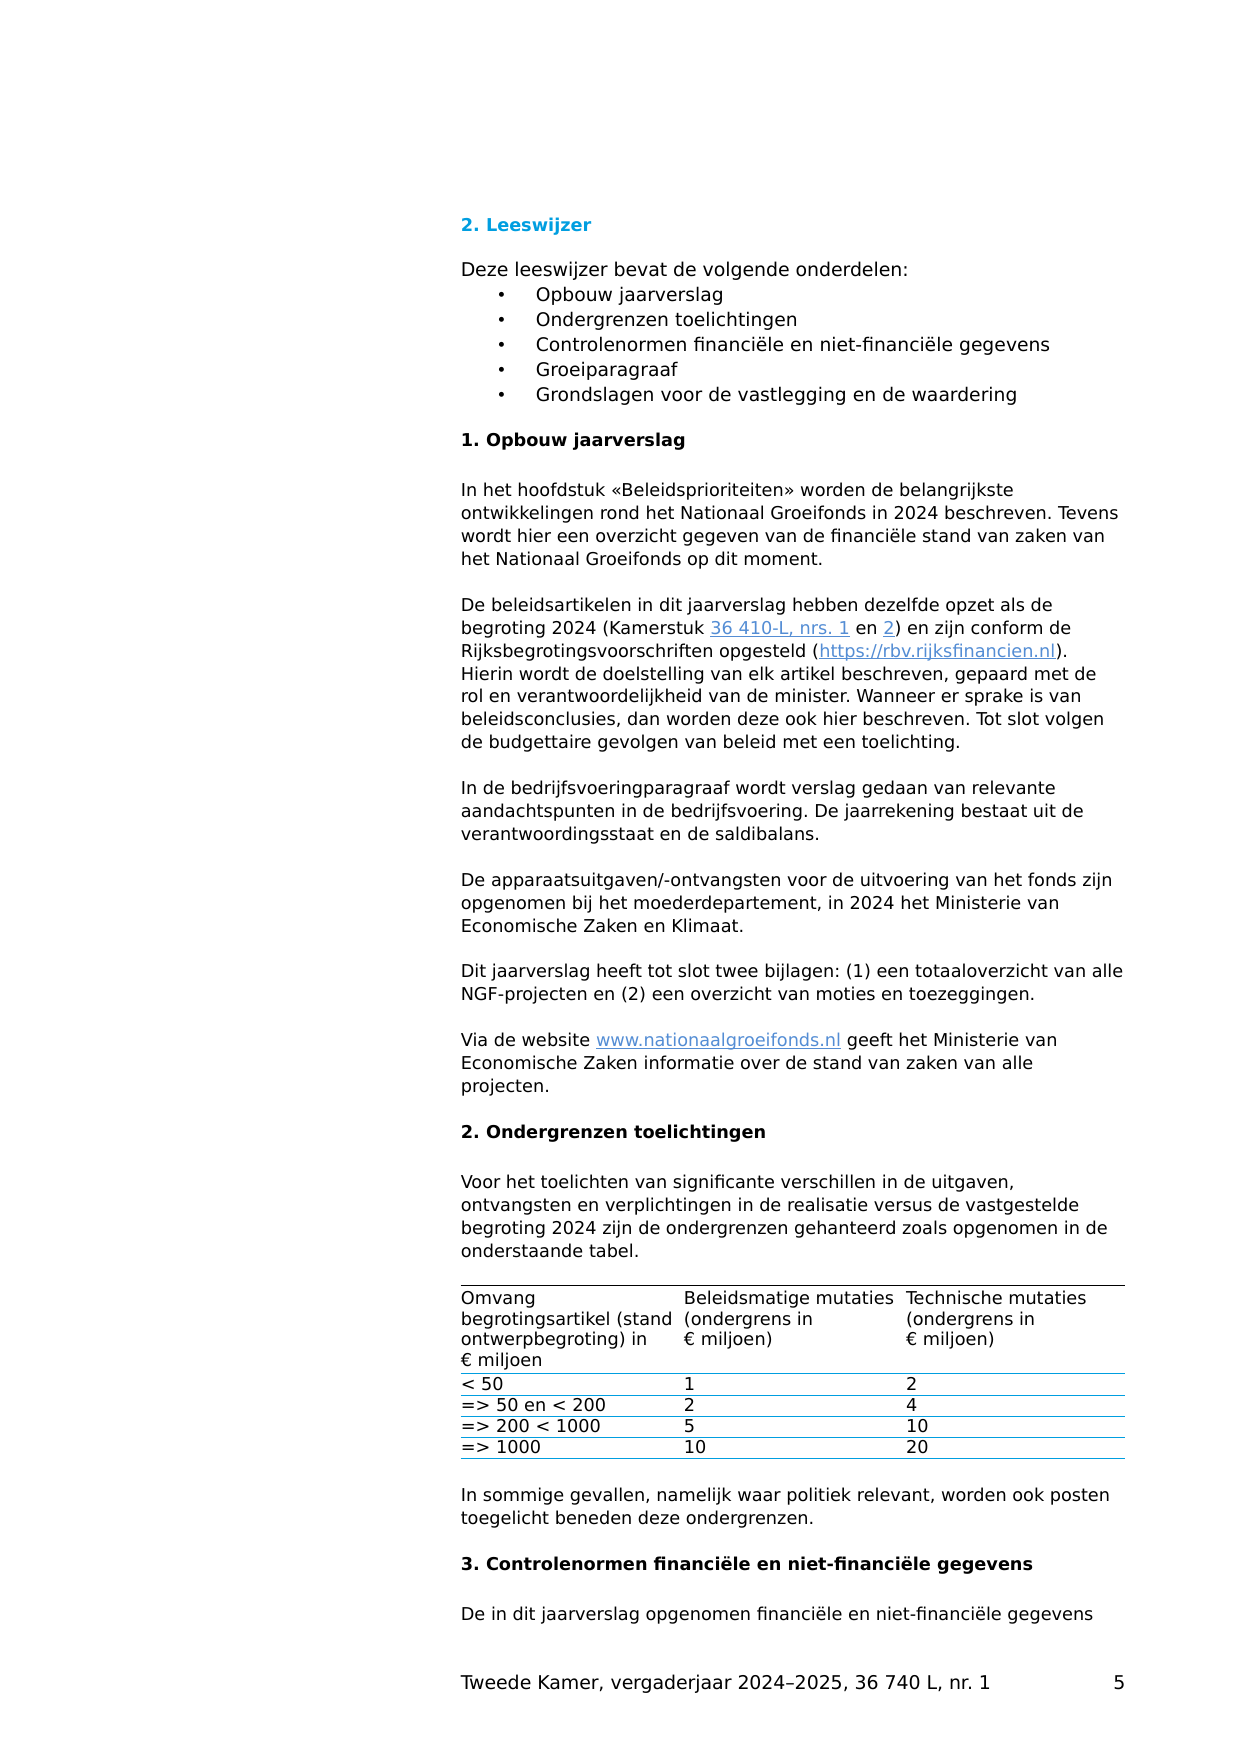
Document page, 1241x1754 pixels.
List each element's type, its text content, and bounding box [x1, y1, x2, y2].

list Ondergrenzen toelichtingen [498, 306, 1125, 331]
table_cell 2 [681, 1396, 903, 1416]
text De beleidsartikelen in dit jaarverslag hebben dezelfde opzet als de begroting 2024 (Kamerstuk 36 410-L, nrs. 1 en 2) en zijn conform de Rijksbegrotingsvoorschriften opgesteld (https://rbv.rijksfinancien.nl). Hierin wordt de doelstelling van elk artikel beschreven, gepaard met de rol en verantwoordelijkheid van de minister. Wanneer er sprake is van beleidsconclusies, dan worden deze ook hier beschreven. Tot slot volgen de budgettaire gevolgen van beleid met een toelichting. [461, 593, 1125, 753]
text De apparaatsuitgaven/-ontvangsten voor de uitvoering van het fonds zijn opgenomen bij het moederdepartement, in 2024 het Ministerie van Economische Zaken en Klimaat. [461, 868, 1125, 937]
text In sommige gevallen, namelijk waar politiek relevant, worden ook posten toegelicht beneden deze ondergrenzen. [461, 1483, 1125, 1529]
table_cell 10 [903, 1417, 1125, 1437]
text In de bedrijfsvoeringparagraaf wordt verslag gedaan van relevante aandachtspunten in de bedrijfsvoering. De jaarrekening bestaat uit de verantwoordingsstaat en de saldibalans. [461, 776, 1125, 845]
table_cell 1 [681, 1374, 903, 1394]
text Deze leeswijzer bevat de volgende onderdelen: [461, 259, 1125, 281]
table_cell 2 [903, 1374, 1125, 1394]
text Voor het toelichten van significante verschillen in de uitgaven, ontvangsten en verplichtingen in de realisatie versus de vastgestelde begroting 2024 zijn de ondergrenzen gehanteerd zoals opgenomen in de onderstaande tabel. [461, 1170, 1125, 1262]
text Via de website www.nationaalgroeifonds.nl geeft het Ministerie van Economische Zaken informatie over de stand van zaken van alle projecten. [461, 1028, 1125, 1097]
table_cell => 50 en < 200 [461, 1396, 681, 1416]
table_cell => 1000 [461, 1438, 681, 1458]
text De in dit jaarverslag opgenomen financiële en niet-financiële gegevens [461, 1602, 1125, 1625]
list Groeiparagraaf [498, 356, 1125, 381]
table_header Omvang begrotingsartikel (stand ontwerpbegroting) in € miljoen [461, 1286, 681, 1373]
table_cell 10 [681, 1438, 903, 1458]
text In het hoofdstuk «Beleidsprioriteiten» worden de belangrijkste ontwikkelingen rond het Nationaal Groeifonds in 2024 beschreven. Tevens wordt hier een overzicht gegeven van de financiële stand van zaken van het Nationaal Groeifonds op dit moment. [461, 478, 1125, 570]
list Grondslagen voor de vastlegging en de waardering [498, 381, 1125, 406]
text Dit jaarverslag heeft tot slot twee bijlagen: (1) een totaaloverzicht van alle NGF-projecten en (2) een overzicht van moties en toezeggingen. [461, 959, 1125, 1005]
table_cell => 200 < 1000 [461, 1417, 681, 1437]
text 1. Opbouw jaarverslag [461, 428, 1125, 451]
table_header Technische mutaties (ondergrens in € miljoen) [903, 1286, 1125, 1373]
table_cell 4 [903, 1396, 1125, 1416]
title 2. Leeswijzer [461, 213, 1125, 236]
table_cell 20 [903, 1438, 1125, 1458]
list Opbouw jaarverslag [498, 281, 1125, 306]
text 2. Ondergrenzen toelichtingen [461, 1120, 1125, 1143]
table_cell < 50 [461, 1374, 681, 1394]
table_header Beleidsmatige mutaties (ondergrens in € miljoen) [681, 1286, 903, 1373]
list Controlenormen financiële en niet-financiële gegevens [498, 331, 1125, 356]
text 3. Controlenormen financiële en niet-financiële gegevens [461, 1552, 1125, 1575]
table_cell 5 [681, 1417, 903, 1437]
